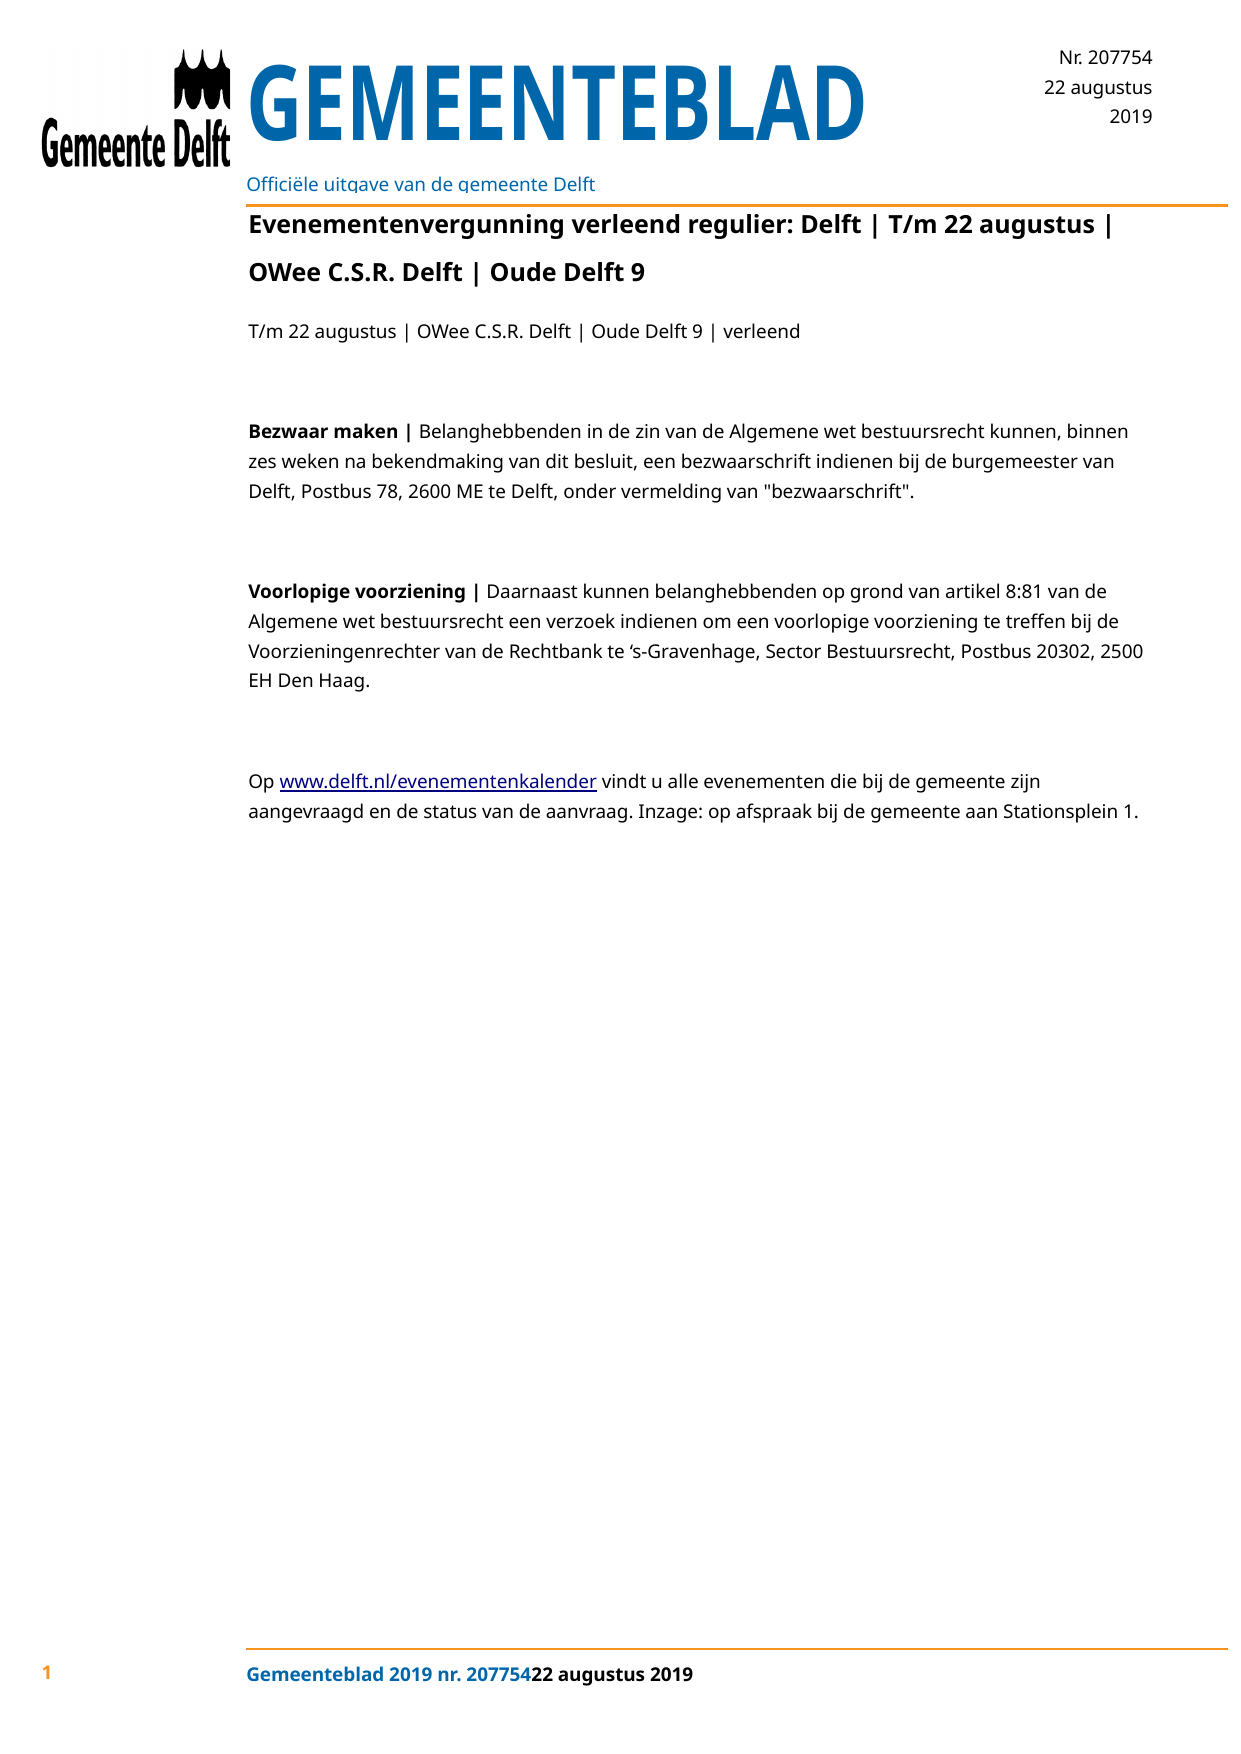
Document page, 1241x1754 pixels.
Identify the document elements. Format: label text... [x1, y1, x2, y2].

text Voorlopige voorziening | Daarnaast kunnen belanghebbenden op grond van artikel 8:81 van de Algemene wet bestuursrecht een verzoek indienen om een voorlopige voorziening te treffen bij de Voorzieningenrechter van de Rechtbank te ‘s-Gravenhage, Sector Bestuursrecht, Postbus 20302, 2500 EH Den Haag. [248, 579, 1152, 693]
text Bezwaar maken | Belanghebbenden in de zin van de Algemene wet bestuursrecht kunnen, binnen zes weken na bekendmaking van dit besluit, een bezwaarschrift indienen bij de burgemeester van Delft, Postbus 78, 2600 ME te Delft, onder vermelding van "bezwaarschrift". [248, 419, 1152, 504]
picture [41, 47, 231, 172]
text Op www.delft.nl/evenementenkalender vindt u alle evenementen die bij de gemeente zijn aangevraagd en de status van de aanvraag. Inzage: op afspraak bij de gemeente aan Stationsplein 1. [248, 768, 1152, 824]
text Evenementenvergunning verleend regulier: Delft | T/m 22 augustus | OWee C.S.R. Delft | Oude Delft 9 [248, 207, 1152, 288]
text T/m 22 augustus | OWee C.S.R. Delft | Oude Delft 9 | verleend [248, 318, 1152, 344]
